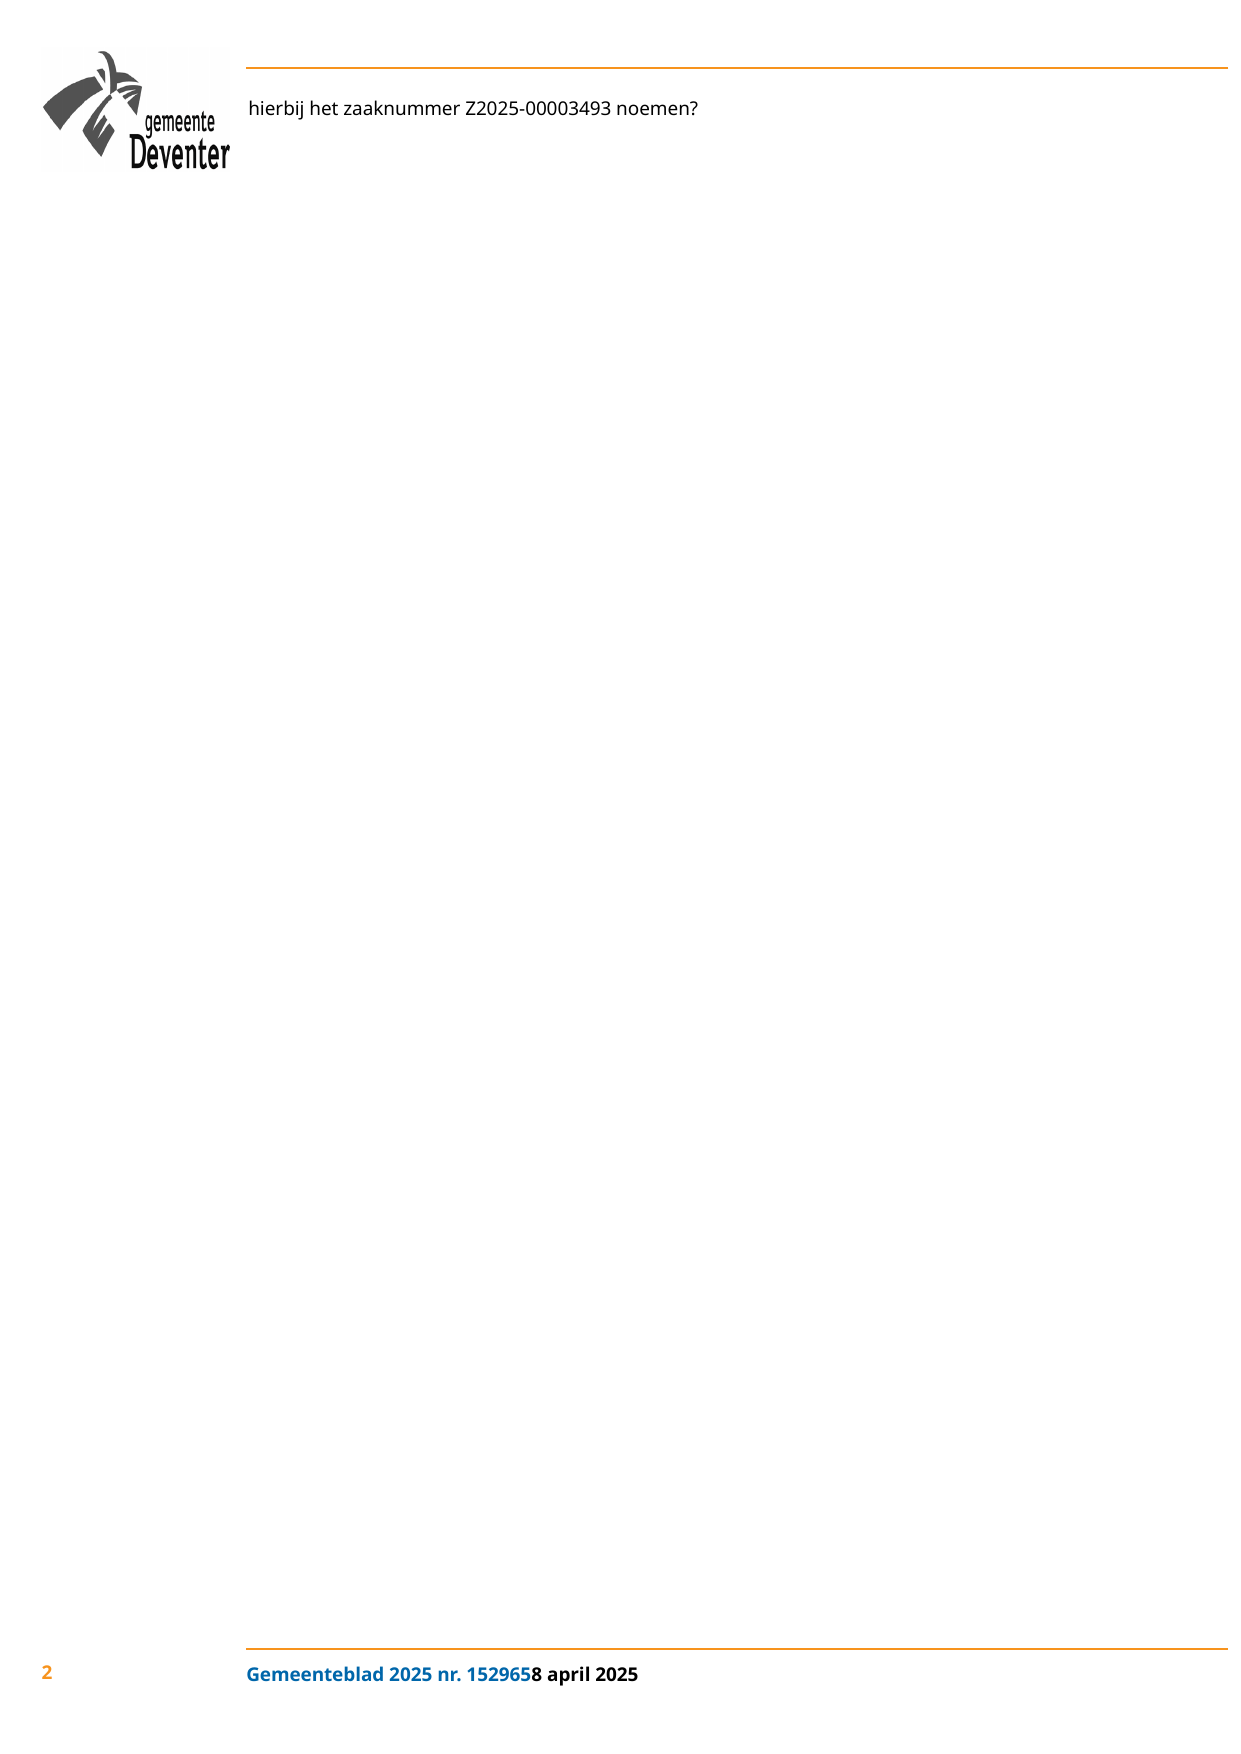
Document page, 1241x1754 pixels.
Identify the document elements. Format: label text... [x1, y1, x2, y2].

text hierbij het zaaknummer Z2025-00003493 noemen? [248, 95, 1152, 121]
picture [41, 47, 231, 172]
